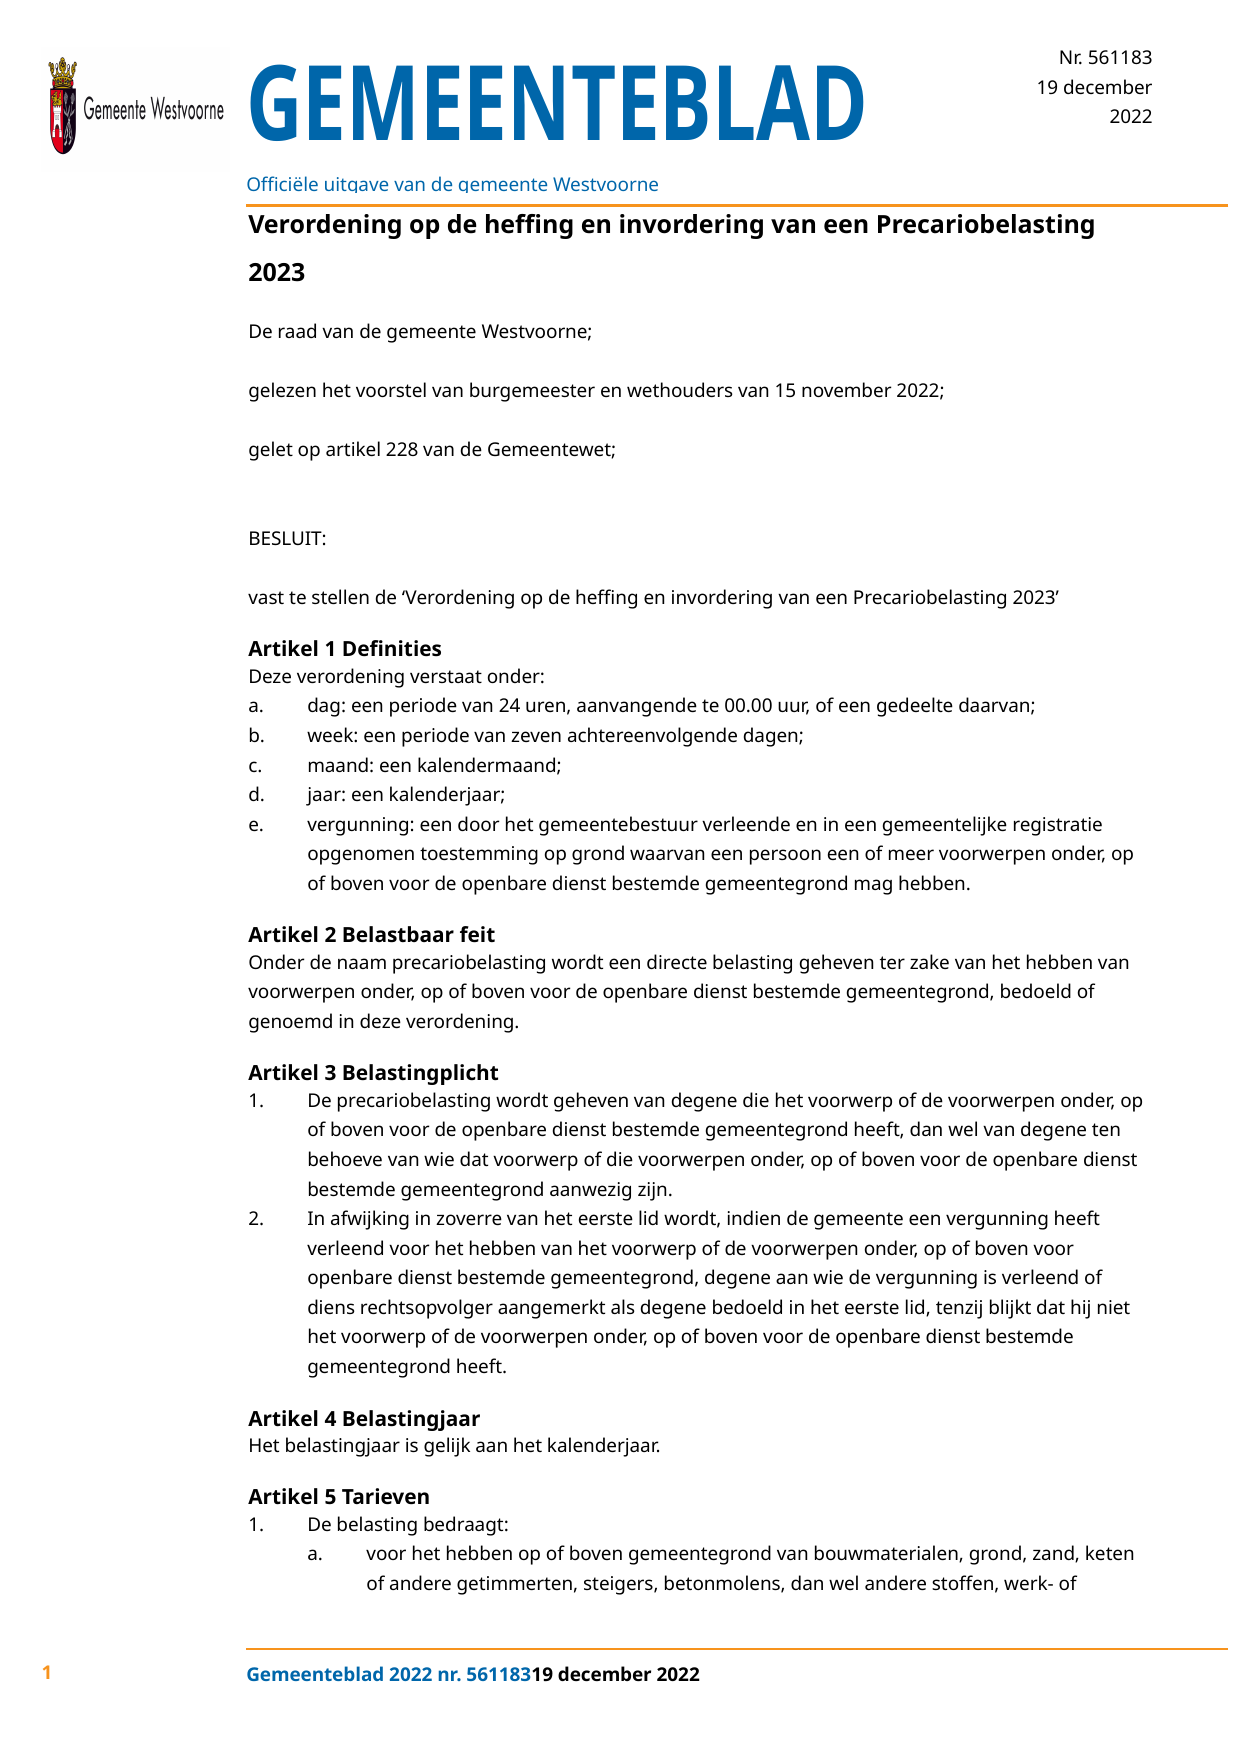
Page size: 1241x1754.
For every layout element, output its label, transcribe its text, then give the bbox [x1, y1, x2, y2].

text Artikel 3 Belastingplicht [248, 1058, 1152, 1087]
text Het belastingjaar is gelijk aan het kalenderjaar. [248, 1432, 1152, 1458]
text Artikel 5 Tarieven [248, 1482, 1152, 1511]
text gelezen het voorstel van burgemeester en wethouders van 15 november 2022; [248, 377, 1152, 403]
text vast te stellen de ‘Verordening op de heffing en invordering van een Precariobelasting 2023’ [248, 584, 1152, 610]
text Artikel 1 Definities [248, 634, 1152, 663]
list In afwijking in zoverre van het eerste lid wordt, indien de gemeente een vergunning heeft verleend voor het hebben van het voorwerp of de voorwerpen onder, op of boven voor openbare dienst bestemde gemeentegrond, degene aan wie de vergunning is verleend of diens rechtsopvolger aangemerkt als degene bedoeld in het eerste lid, tenzij blijkt dat hij niet het voorwerp of de voorwerpen onder, op of boven voor de openbare dienst bestemde gemeentegrond heeft. [248, 1205, 1152, 1379]
text gelet op artikel 228 van de Gemeentewet; [248, 436, 1152, 462]
list week: een periode van zeven achtereenvolgende dagen; [248, 722, 1152, 748]
list jaar: een kalenderjaar; [248, 781, 1152, 807]
list De belasting bedraagt: [248, 1511, 1152, 1537]
list De precariobelasting wordt geheven van degene die het voorwerp of de voorwerpen onder, op of boven voor de openbare dienst bestemde gemeentegrond heeft, dan wel van degene ten behoeve van wie dat voorwerp of die voorwerpen onder, op of boven voor de openbare dienst bestemde gemeentegrond aanwezig zijn. [248, 1087, 1152, 1201]
text Deze verordening verstaat onder: [248, 663, 1152, 689]
text BESLUIT: [248, 525, 1152, 551]
list vergunning: een door het gemeentebestuur verleende en in een gemeentelijke registratie opgenomen toestemming op grond waarvan een persoon een of meer voorwerpen onder, op of boven voor de openbare dienst bestemde gemeentegrond mag hebben. [248, 811, 1152, 896]
list voor het hebben op of boven gemeentegrond van bouwmaterialen, grond, zand, keten of andere getimmerten, steigers, betonmolens, dan wel andere stoffen, werk- of [307, 1541, 1152, 1596]
picture [41, 47, 231, 172]
text De raad van de gemeente Westvoorne; [248, 318, 1152, 344]
list maand: een kalendermaand; [248, 752, 1152, 777]
text Artikel 2 Belastbaar feit [248, 921, 1152, 949]
text Verordening op de heffing en invordering van een Precariobelasting 2023 [248, 207, 1152, 288]
text Onder de naam precariobelasting wordt een directe belasting geheven ter zake van het hebben van voorwerpen onder, op of boven voor de openbare dienst bestemde gemeentegrond, bedoeld of genoemd in deze verordening. [248, 949, 1152, 1034]
text Artikel 4 Belastingjaar [248, 1404, 1152, 1432]
list dag: een periode van 24 uren, aanvangende te 00.00 uur, of een gedeelte daarvan; [248, 693, 1152, 718]
